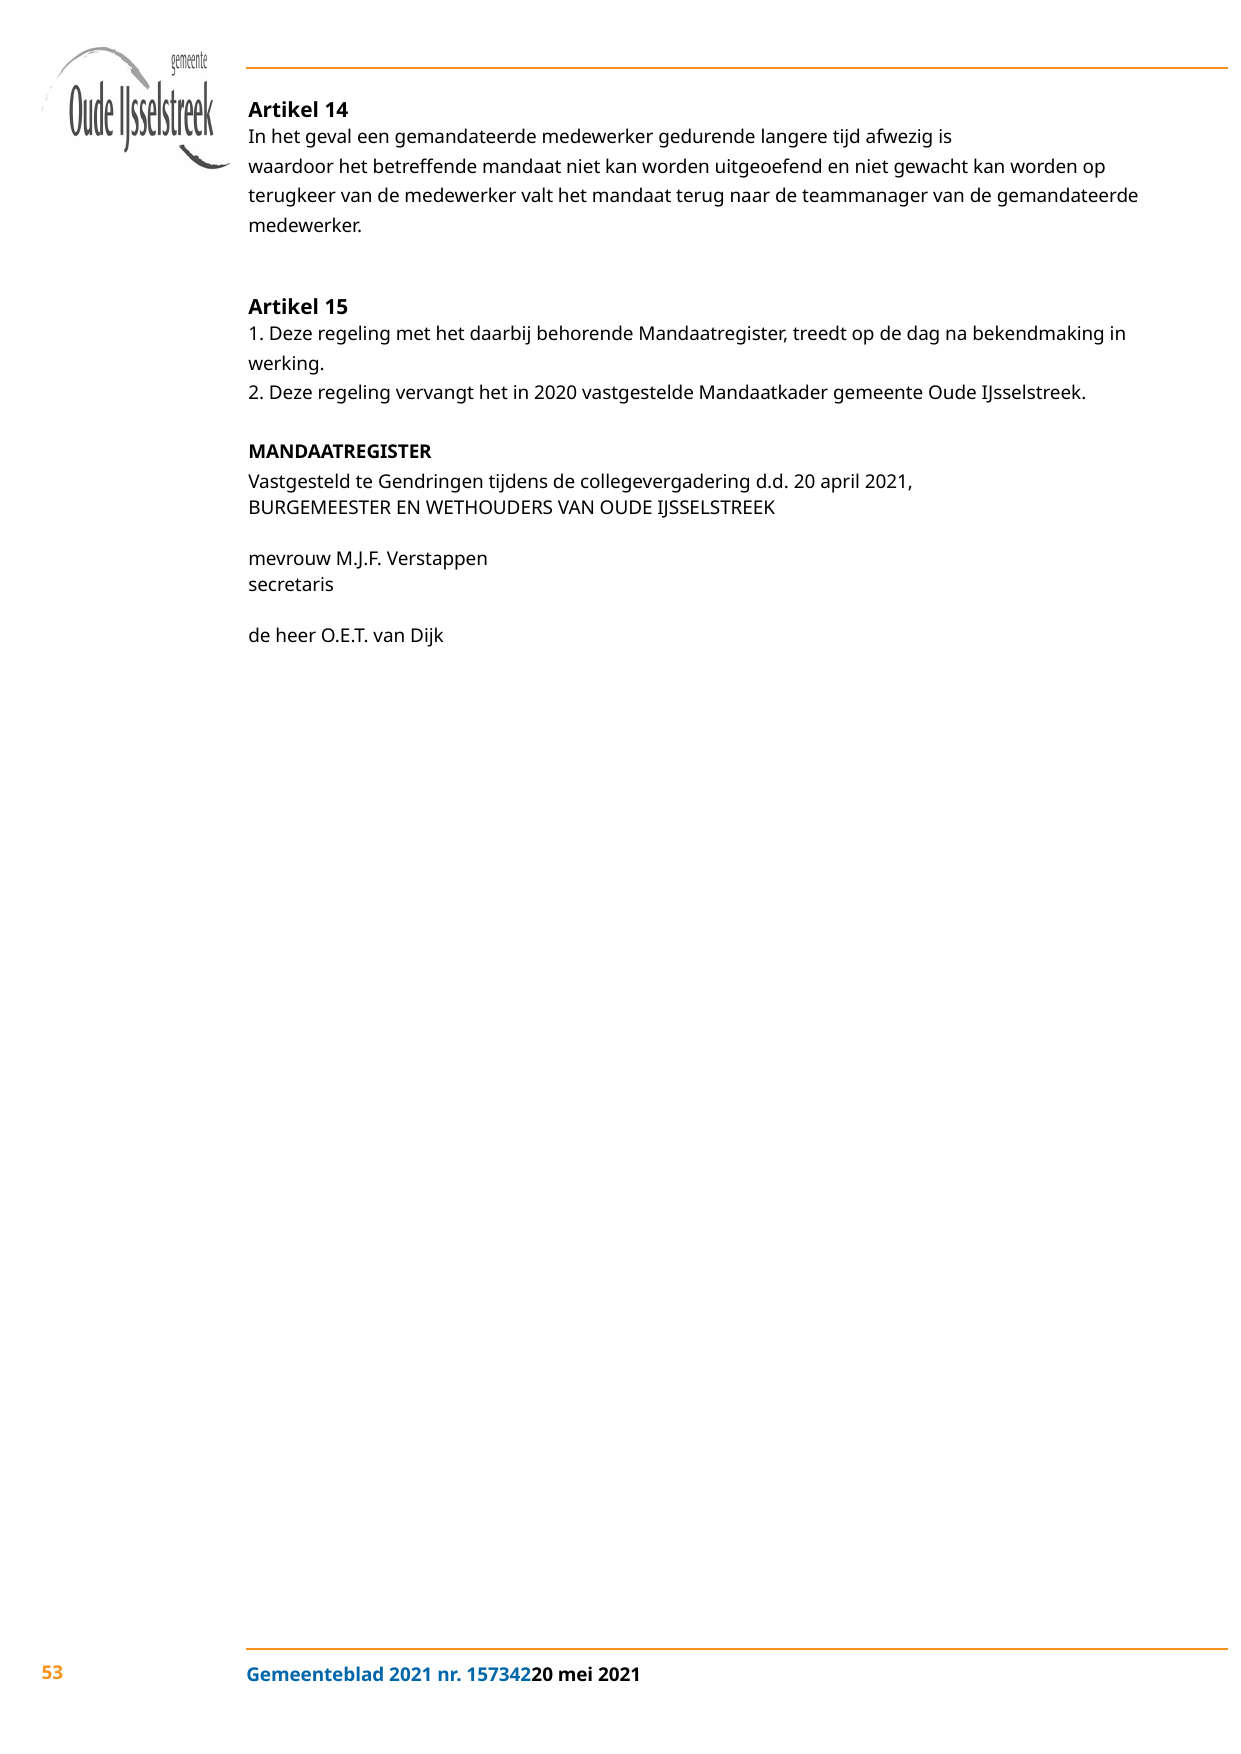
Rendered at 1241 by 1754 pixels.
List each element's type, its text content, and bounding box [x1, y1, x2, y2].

text In het geval een gemandateerde medewerker gedurende langere tijd afwezig is [248, 123, 1152, 149]
text de heer O.E.T. van Dijk [248, 623, 1152, 648]
text Vastgesteld te Gendringen tijdens de collegevergadering d.d. 20 april 2021, [248, 468, 1152, 494]
text mevrouw M.J.F. Verstappen [248, 546, 1152, 571]
text secretaris [248, 571, 1152, 597]
picture [41, 47, 231, 172]
text 1. Deze regeling met het daarbij behorende Mandaatregister, treedt op de dag na bekendmaking in werking. [248, 320, 1152, 376]
text Artikel 15 [248, 292, 1152, 320]
text Artikel 14 [248, 95, 1152, 123]
text waardoor het betreffende mandaat niet kan worden uitgeoefend en niet gewacht kan worden op terugkeer van de medewerker valt het mandaat terug naar de teammanager van de gemandateerde medewerker. [248, 153, 1152, 238]
text MANDAATREGISTER [248, 439, 1152, 464]
text 2. Deze regeling vervangt het in 2020 vastgestelde Mandaatkader gemeente Oude IJsselstreek. [248, 379, 1152, 405]
text BURGEMEESTER EN WETHOUDERS VAN OUDE IJSSELSTREEK [248, 494, 1152, 520]
